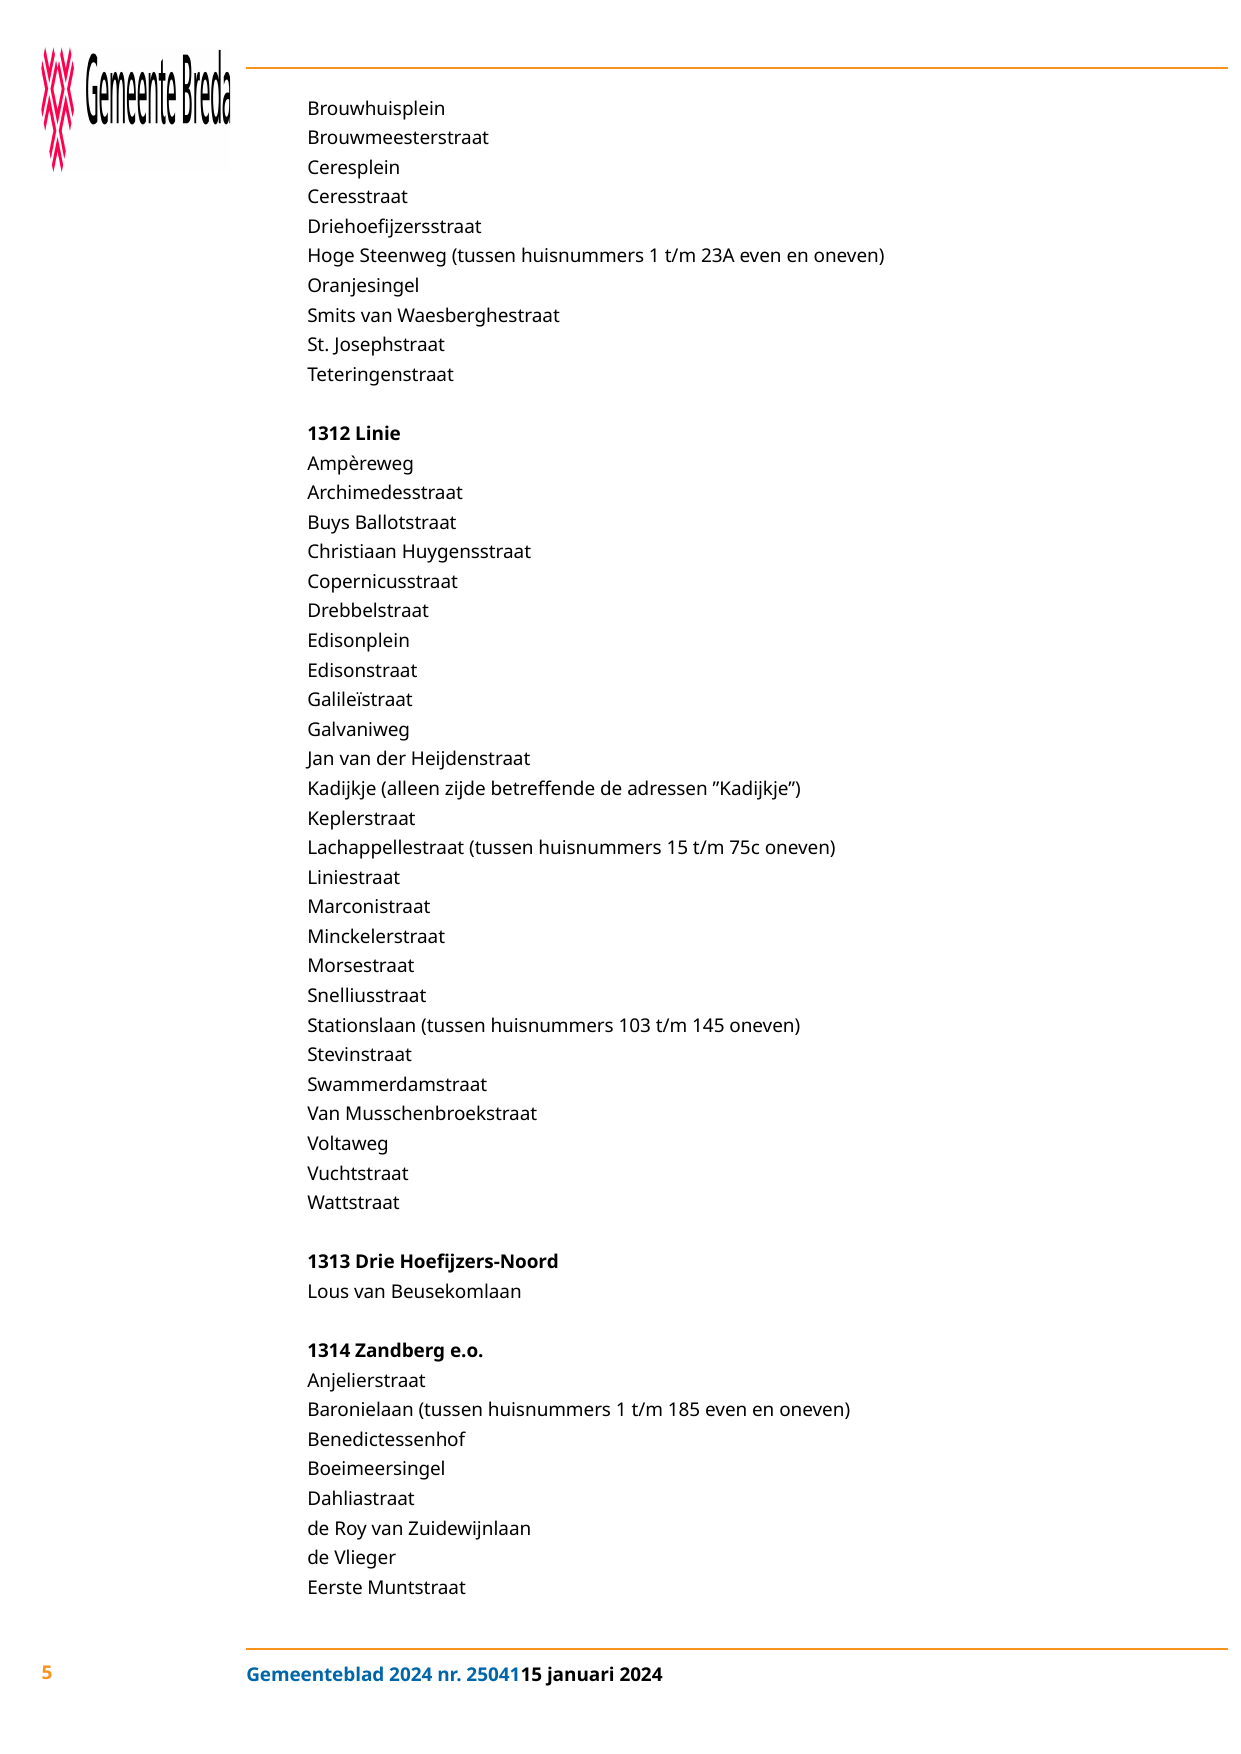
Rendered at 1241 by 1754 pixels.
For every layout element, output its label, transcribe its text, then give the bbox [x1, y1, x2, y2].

list Driehoefijzersstraat [248, 213, 1152, 239]
list Ceresstraat [248, 183, 1152, 209]
list Stevinstraat [248, 1041, 1152, 1067]
list Jan van der Heijdenstraat [248, 746, 1152, 771]
list 1312 Linie [248, 420, 1152, 446]
picture [41, 47, 231, 172]
list 1313 Drie Hoefijzers-Noord [248, 1248, 1152, 1274]
list Marconistraat [248, 893, 1152, 919]
list Lachappellestraat (tussen huisnummers 15 t/m 75c oneven) [248, 834, 1152, 860]
list Copernicusstraat [248, 568, 1152, 594]
list Morsestraat [248, 953, 1152, 978]
list St. Josephstraat [248, 331, 1152, 357]
list Snelliusstraat [248, 982, 1152, 1008]
list Drebbelstraat [248, 598, 1152, 623]
list Wattstraat [248, 1189, 1152, 1215]
list Kadijkje (alleen zijde betreffende de adressen ”Kadijkje”) [248, 775, 1152, 801]
list Smits van Waesberghestraat [248, 302, 1152, 328]
list de Vlieger [248, 1544, 1152, 1570]
list Stationslaan (tussen huisnummers 103 t/m 145 oneven) [248, 1012, 1152, 1038]
list Ampèreweg [248, 450, 1152, 476]
list Galvaniweg [248, 716, 1152, 742]
list Lous van Beusekomlaan [248, 1278, 1152, 1304]
list Boeimeersingel [248, 1456, 1152, 1481]
list Brouwmeesterstraat [248, 124, 1152, 150]
list Baronielaan (tussen huisnummers 1 t/m 185 even en oneven) [248, 1396, 1152, 1422]
list Galileïstraat [248, 686, 1152, 712]
list Keplerstraat [248, 805, 1152, 831]
list Anjelierstraat [248, 1367, 1152, 1393]
list Van Musschenbroekstraat [248, 1101, 1152, 1126]
list Benedictessenhof [248, 1426, 1152, 1452]
list Christiaan Huygensstraat [248, 538, 1152, 564]
list Liniestraat [248, 864, 1152, 890]
list 1314 Zandberg e.o. [248, 1337, 1152, 1363]
list de Roy van Zuidewijnlaan [248, 1515, 1152, 1541]
list Swammerdamstraat [248, 1071, 1152, 1097]
list Ceresplein [248, 154, 1152, 180]
list Buys Ballotstraat [248, 509, 1152, 535]
list Edisonstraat [248, 657, 1152, 683]
list Minckelerstraat [248, 923, 1152, 949]
list Archimedesstraat [248, 479, 1152, 505]
list Brouwhuisplein [248, 95, 1152, 121]
list Vuchtstraat [248, 1160, 1152, 1186]
list Voltaweg [248, 1130, 1152, 1156]
list Hoge Steenweg (tussen huisnummers 1 t/m 23A even en oneven) [248, 243, 1152, 268]
list Eerste Muntstraat [248, 1574, 1152, 1600]
list Oranjesingel [248, 272, 1152, 298]
list Dahliastraat [248, 1485, 1152, 1511]
list Teteringenstraat [248, 361, 1152, 387]
list Edisonplein [248, 627, 1152, 653]
